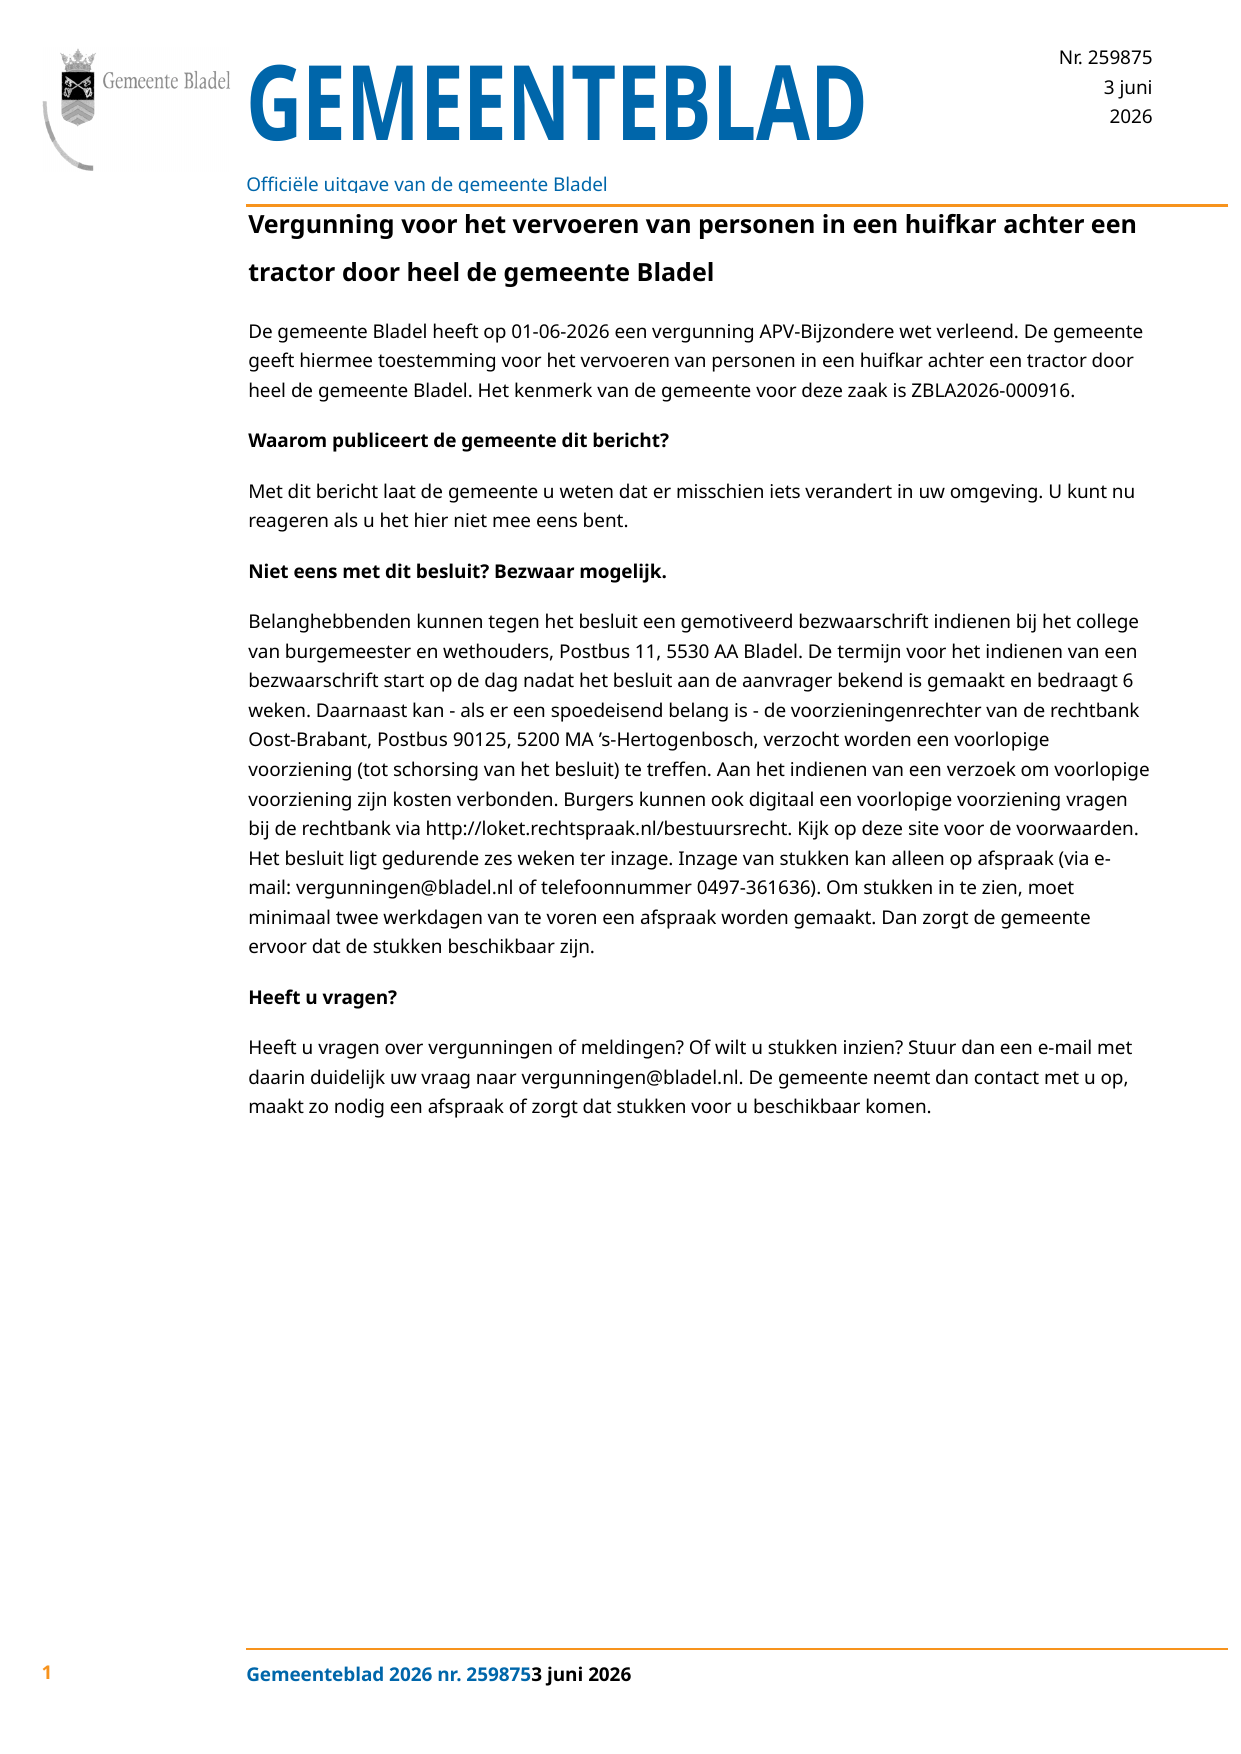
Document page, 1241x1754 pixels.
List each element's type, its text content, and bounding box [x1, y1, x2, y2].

picture [41, 47, 231, 172]
text Heeft u vragen over vergunningen of meldingen? Of wilt u stukken inzien? Stuur dan een e-mail met daarin duidelijk uw vraag naar vergunningen@bladel.nl. De gemeente neemt dan contact met u op, maakt zo nodig een afspraak of zorgt dat stukken voor u beschikbaar komen. [248, 1034, 1152, 1119]
text De gemeente Bladel heeft op 01-06-2026 een vergunning APV-Bijzondere wet verleend. De gemeente geeft hiermee toestemming voor het vervoeren van personen in een huifkar achter een tractor door heel de gemeente Bladel. Het kenmerk van de gemeente voor deze zaak is ZBLA2026-000916. [248, 318, 1152, 403]
text Niet eens met dit besluit? Bezwaar mogelijk. [248, 558, 1152, 584]
text Waarom publiceert de gemeente dit bericht? [248, 427, 1152, 453]
text Belanghebbenden kunnen tegen het besluit een gemotiveerd bezwaarschrift indienen bij het college van burgemeester en wethouders, Postbus 11, 5530 AA Bladel. De termijn voor het indienen van een bezwaarschrift start op de dag nadat het besluit aan de aanvrager bekend is gemaakt en bedraagt 6 weken. Daarnaast kan - als er een spoedeisend belang is - de voorzieningenrechter van de rechtbank Oost-Brabant, Postbus 90125, 5200 MA ’s-Hertogenbosch, verzocht worden een voorlopige voorziening (tot schorsing van het besluit) te treffen. Aan het indienen van een verzoek om voorlopige voorziening zijn kosten verbonden. Burgers kunnen ook digitaal een voorlopige voorziening vragen bij de rechtbank via http://loket.rechtspraak.nl/bestuursrecht. Kijk op deze site voor de voorwaarden. Het besluit ligt gedurende zes weken ter inzage. Inzage van stukken kan alleen op afspraak (via e-mail: vergunningen@bladel.nl of telefoonnummer 0497-361636). Om stukken in te zien, moet minimaal twee werkdagen van te voren een afspraak worden gemaakt. Dan zorgt de gemeente ervoor dat de stukken beschikbaar zijn. [248, 608, 1152, 959]
text Met dit bericht laat de gemeente u weten dat er misschien iets verandert in uw omgeving. U kunt nu reageren als u het hier niet mee eens bent. [248, 478, 1152, 533]
text Vergunning voor het vervoeren van personen in een huifkar achter een tractor door heel de gemeente Bladel [248, 207, 1152, 288]
text Heeft u vragen? [248, 984, 1152, 1010]
